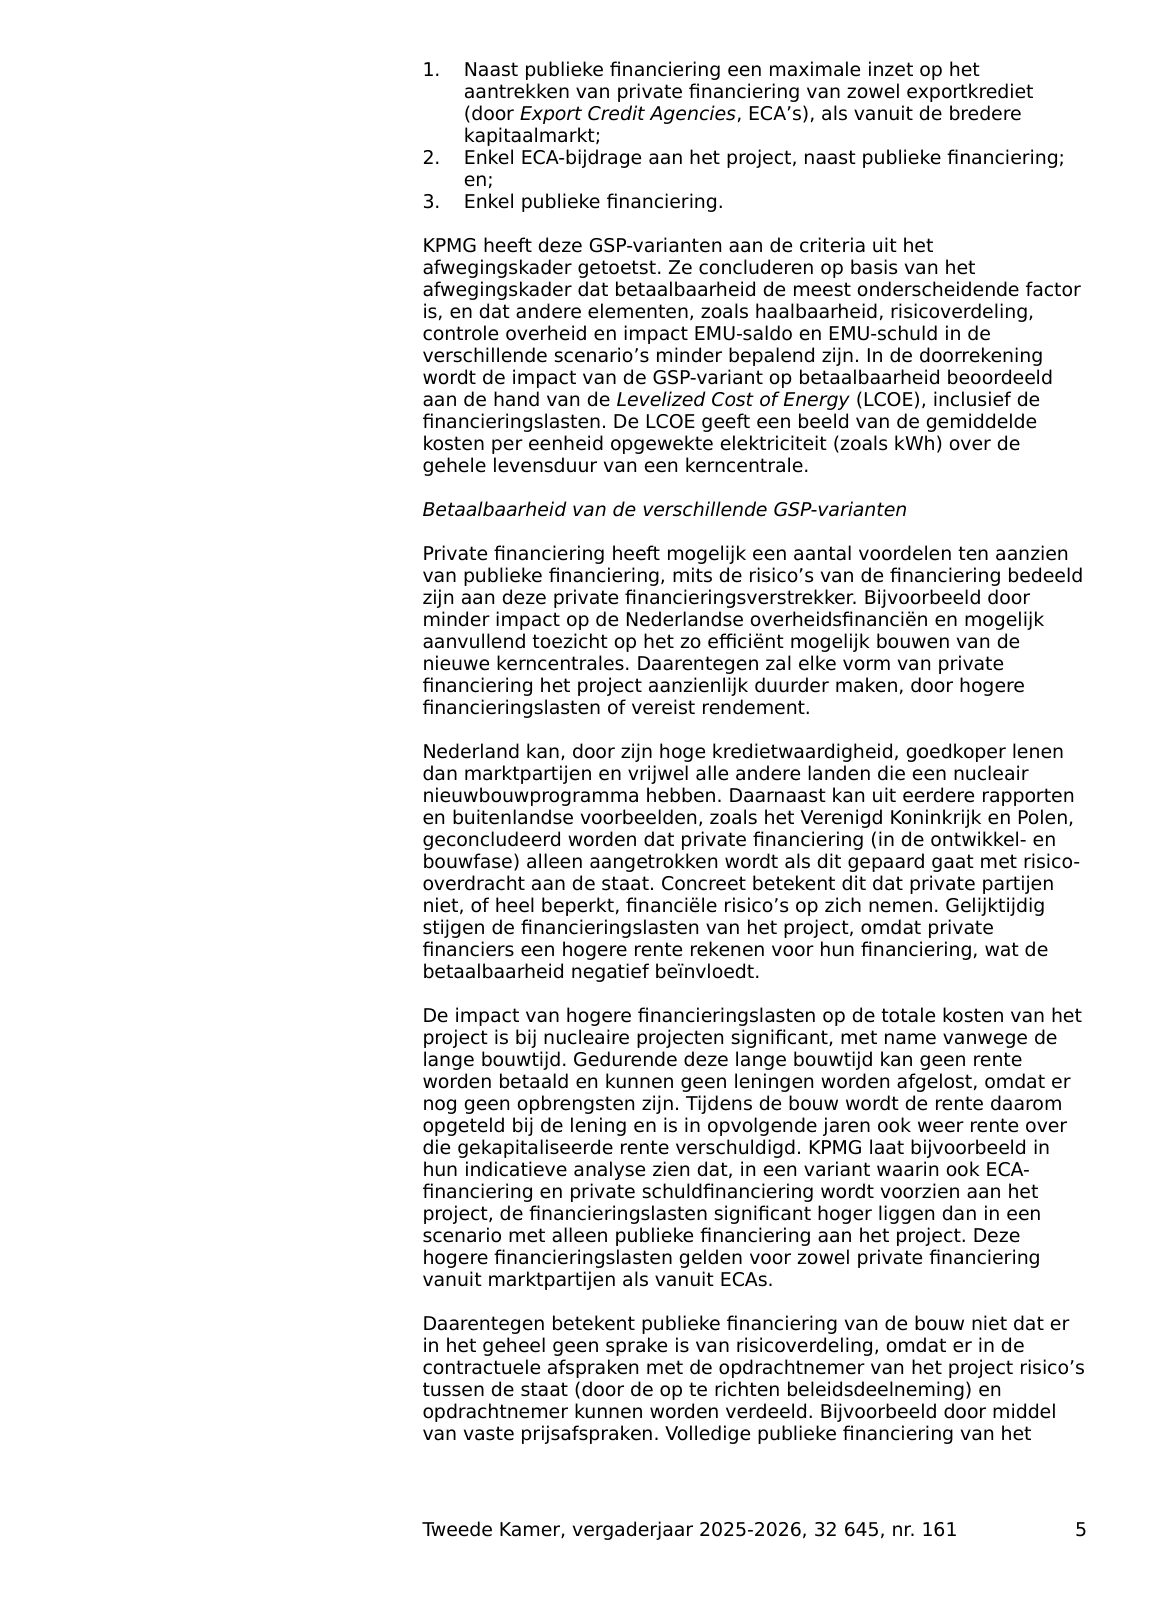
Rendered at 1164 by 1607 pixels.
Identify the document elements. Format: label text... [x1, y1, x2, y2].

text Daarentegen betekent publieke financiering van de bouw niet dat er in het geheel geen sprake is van risicoverdeling, omdat er in de contractuele afspraken met de opdrachtnemer van het project risico’s tussen de staat (door de op te richten beleidsdeelneming) en opdrachtnemer kunnen worden verdeeld. Bijvoorbeeld door middel van vaste prijsafspraken. Volledige publieke financiering van het [422, 1313, 1087, 1445]
subtitle Betaalbaarheid van de verschillende GSP-varianten [422, 499, 1087, 521]
text 1. Naast publieke financiering een maximale inzet op het aantrekken van private financiering van zowel exportkrediet (door Export Credit Agencies, ECA’s), als vanuit de bredere kapitaalmarkt; [422, 59, 1087, 147]
text KPMG heeft deze GSP-varianten aan de criteria uit het afwegingskader getoetst. Ze concluderen op basis van het afwegingskader dat betaalbaarheid de meest onderscheidende factor is, en dat andere elementen, zoals haalbaarheid, risicoverdeling, controle overheid en impact EMU-saldo en EMU-schuld in de verschillende scenario’s minder bepalend zijn. In de doorrekening wordt de impact van de GSP-variant op betaalbaarheid beoordeeld aan de hand van de Levelized Cost of Energy (LCOE), inclusief de financieringslasten. De LCOE geeft een beeld van de gemiddelde kosten per eenheid opgewekte elektriciteit (zoals kWh) over de gehele levensduur van een kerncentrale. [422, 235, 1087, 477]
text 3. Enkel publieke financiering. [422, 191, 1087, 213]
text 2. Enkel ECA-bijdrage aan het project, naast publieke financiering; en; [422, 147, 1087, 191]
text Nederland kan, door zijn hoge kredietwaardigheid, goedkoper lenen dan marktpartijen en vrijwel alle andere landen die een nucleair nieuwbouwprogramma hebben. Daarnaast kan uit eerdere rapporten en buitenlandse voorbeelden, zoals het Verenigd Koninkrijk en Polen, geconcludeerd worden dat private financiering (in de ontwikkel- en bouwfase) alleen aangetrokken wordt als dit gepaard gaat met risico-overdracht aan de staat. Concreet betekent dit dat private partijen niet, of heel beperkt, financiële risico’s op zich nemen. Gelijktijdig stijgen de financieringslasten van het project, omdat private financiers een hogere rente rekenen voor hun financiering, wat de betaalbaarheid negatief beïnvloedt. [422, 741, 1087, 983]
text De impact van hogere financieringslasten op de totale kosten van het project is bij nucleaire projecten significant, met name vanwege de lange bouwtijd. Gedurende deze lange bouwtijd kan geen rente worden betaald en kunnen geen leningen worden afgelost, omdat er nog geen opbrengsten zijn. Tijdens de bouw wordt de rente daarom opgeteld bij de lening en is in opvolgende jaren ook weer rente over die gekapitaliseerde rente verschuldigd. KPMG laat bijvoorbeeld in hun indicatieve analyse zien dat, in een variant waarin ook ECA-financiering en private schuldfinanciering wordt voorzien aan het project, de financieringslasten significant hoger liggen dan in een scenario met alleen publieke financiering aan het project. Deze hogere financieringslasten gelden voor zowel private financiering vanuit marktpartijen als vanuit ECAs. [422, 1005, 1087, 1291]
text Private financiering heeft mogelijk een aantal voordelen ten aanzien van publieke financiering, mits de risico’s van de financiering bedeeld zijn aan deze private financieringsverstrekker. Bijvoorbeeld door minder impact op de Nederlandse overheidsfinanciën en mogelijk aanvullend toezicht op het zo efficiënt mogelijk bouwen van de nieuwe kerncentrales. Daarentegen zal elke vorm van private financiering het project aanzienlijk duurder maken, door hogere financieringslasten of vereist rendement. [422, 543, 1087, 719]
